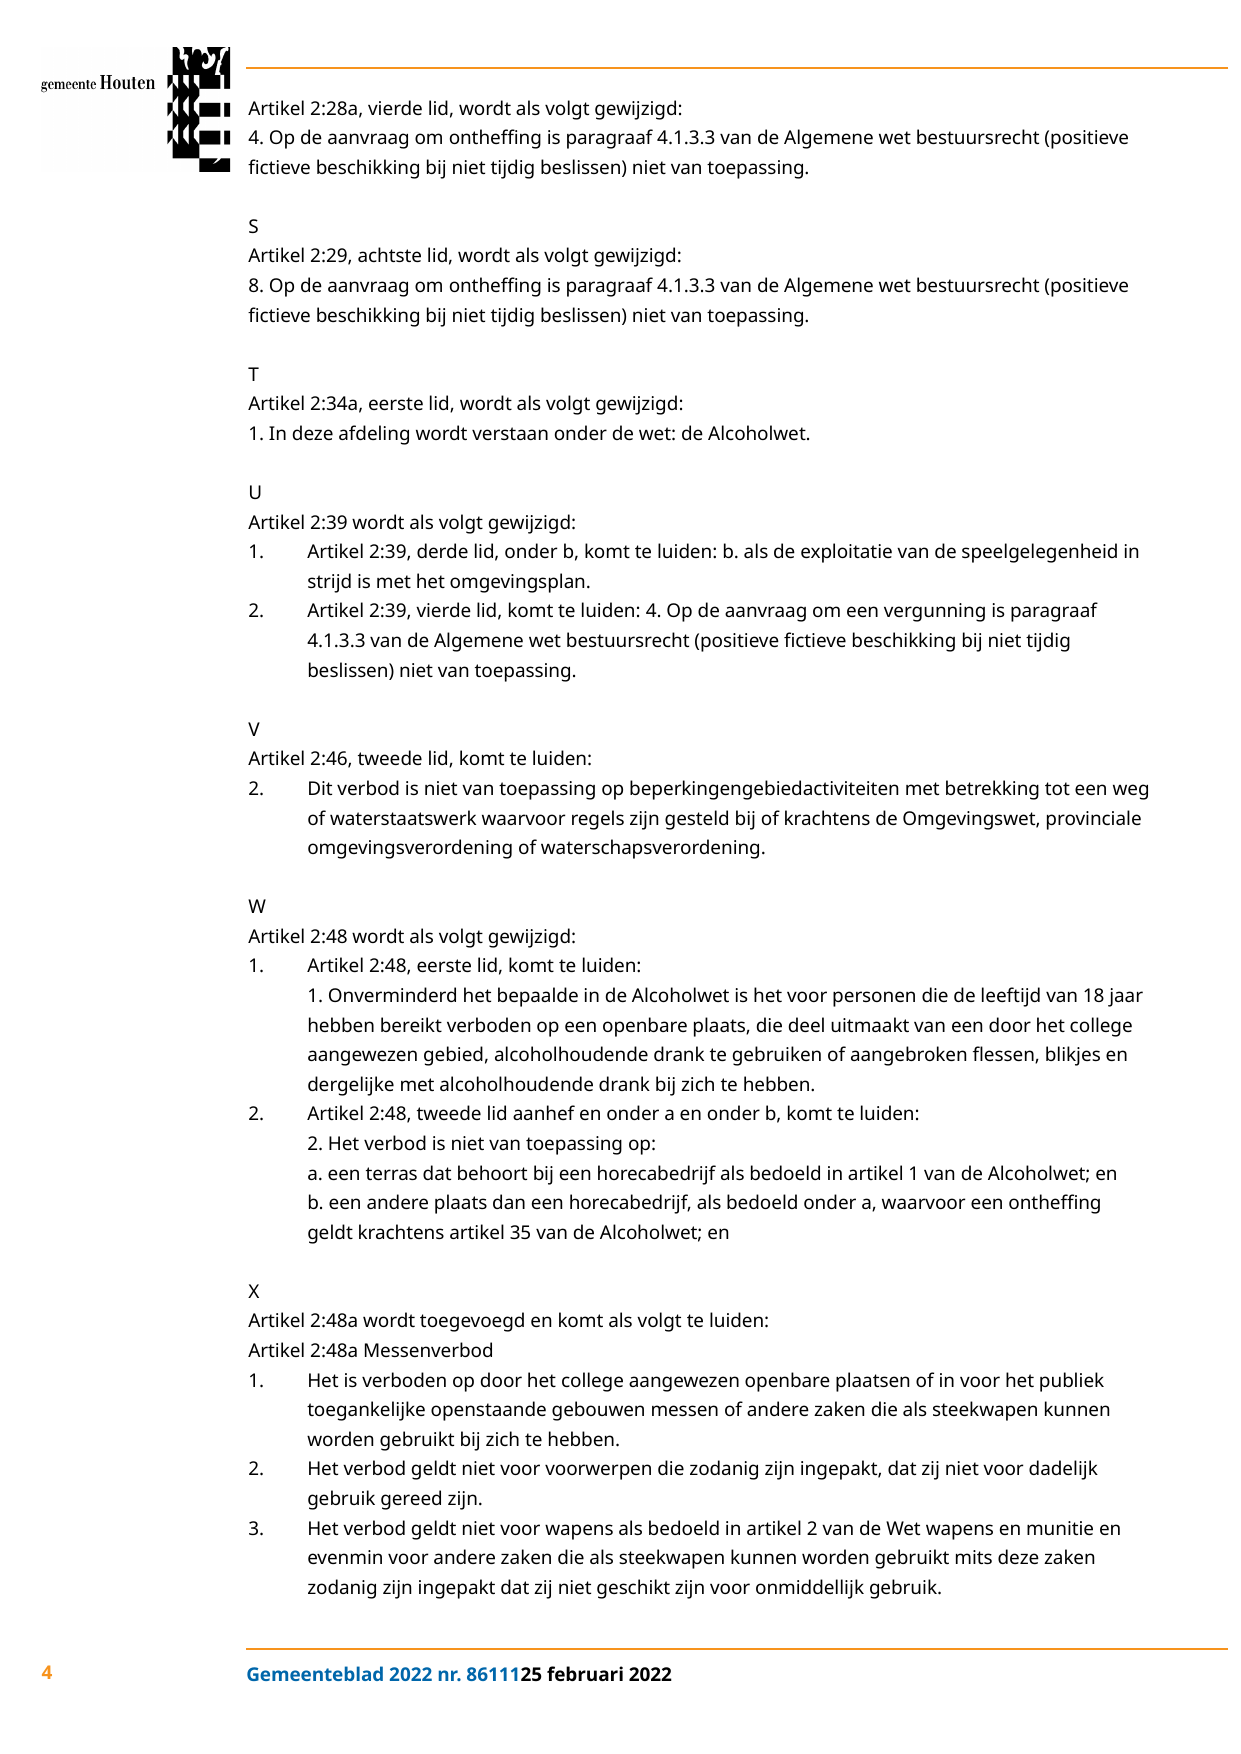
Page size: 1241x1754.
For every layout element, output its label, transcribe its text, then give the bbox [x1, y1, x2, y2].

list Artikel 2:48, eerste lid, komt te luiden: [248, 953, 1152, 978]
text V [248, 716, 1152, 742]
list Het verbod geldt niet voor voorwerpen die zodanig zijn ingepakt, dat zij niet voor dadelijk gebruik gereed zijn. [248, 1456, 1152, 1511]
list b. een andere plaats dan een horecabedrijf, als bedoeld onder a, waarvoor een ontheffing geldt krachtens artikel 35 van de Alcoholwet; en [248, 1189, 1152, 1245]
text Artikel 2:28a, vierde lid, wordt als volgt gewijzigd: [248, 95, 1152, 121]
text X [248, 1278, 1152, 1304]
text Artikel 2:29, achtste lid, wordt als volgt gewijzigd: [248, 243, 1152, 268]
text 1. In deze afdeling wordt verstaan onder de wet: de Alcoholwet. [248, 420, 1152, 446]
list a. een terras dat behoort bij een horecabedrijf als bedoeld in artikel 1 van de Alcoholwet; en [248, 1160, 1152, 1186]
list Artikel 2:39, vierde lid, komt te luiden: 4. Op de aanvraag om een vergunning is paragraaf 4.1.3.3 van de Algemene wet bestuursrecht (positieve fictieve beschikking bij niet tijdig beslissen) niet van toepassing. [248, 598, 1152, 683]
list Artikel 2:39, derde lid, onder b, komt te luiden: b. als de exploitatie van de speelgelegenheid in strijd is met het omgevingsplan. [248, 538, 1152, 594]
list Artikel 2:48, tweede lid aanhef en onder a en onder b, komt te luiden: [248, 1101, 1152, 1126]
list Het verbod geldt niet voor wapens als bedoeld in artikel 2 van de Wet wapens en munitie en evenmin voor andere zaken die als steekwapen kunnen worden gebruikt mits deze zaken zodanig zijn ingepakt dat zij niet geschikt zijn voor onmiddellijk gebruik. [248, 1515, 1152, 1600]
list Het is verboden op door het college aangewezen openbare plaatsen of in voor het publiek toegankelijke openstaande gebouwen messen of andere zaken die als steekwapen kunnen worden gebruikt bij zich te hebben. [248, 1367, 1152, 1452]
text Artikel 2:48 wordt als volgt gewijzigd: [248, 923, 1152, 949]
picture [41, 47, 231, 172]
text S [248, 213, 1152, 239]
text Artikel 2:48a wordt toegevoegd en komt als volgt te luiden: [248, 1308, 1152, 1333]
text Artikel 2:48a Messenverbod [248, 1337, 1152, 1363]
text 4. Op de aanvraag om ontheffing is paragraaf 4.1.3.3 van de Algemene wet bestuursrecht (positieve fictieve beschikking bij niet tijdig beslissen) niet van toepassing. [248, 124, 1152, 180]
text U [248, 479, 1152, 505]
list Dit verbod is niet van toepassing op beperkingengebiedactiviteiten met betrekking tot een weg of waterstaatswerk waarvoor regels zijn gesteld bij of krachtens de Omgevingswet, provinciale omgevingsverordening of waterschapsverordening. [248, 775, 1152, 860]
list 2. Het verbod is niet van toepassing op: [248, 1130, 1152, 1156]
list 1. Onverminderd het bepaalde in de Alcoholwet is het voor personen die de leeftijd van 18 jaar hebben bereikt verboden op een openbare plaats, die deel uitmaakt van een door het college aangewezen gebied, alcoholhoudende drank te gebruiken of aangebroken flessen, blikjes en dergelijke met alcoholhoudende drank bij zich te hebben. [248, 982, 1152, 1097]
text Artikel 2:34a, eerste lid, wordt als volgt gewijzigd: [248, 391, 1152, 416]
text Artikel 2:39 wordt als volgt gewijzigd: [248, 509, 1152, 535]
text 8. Op de aanvraag om ontheffing is paragraaf 4.1.3.3 van de Algemene wet bestuursrecht (positieve fictieve beschikking bij niet tijdig beslissen) niet van toepassing. [248, 272, 1152, 328]
text T [248, 361, 1152, 387]
text Artikel 2:46, tweede lid, komt te luiden: [248, 746, 1152, 771]
text W [248, 893, 1152, 919]
